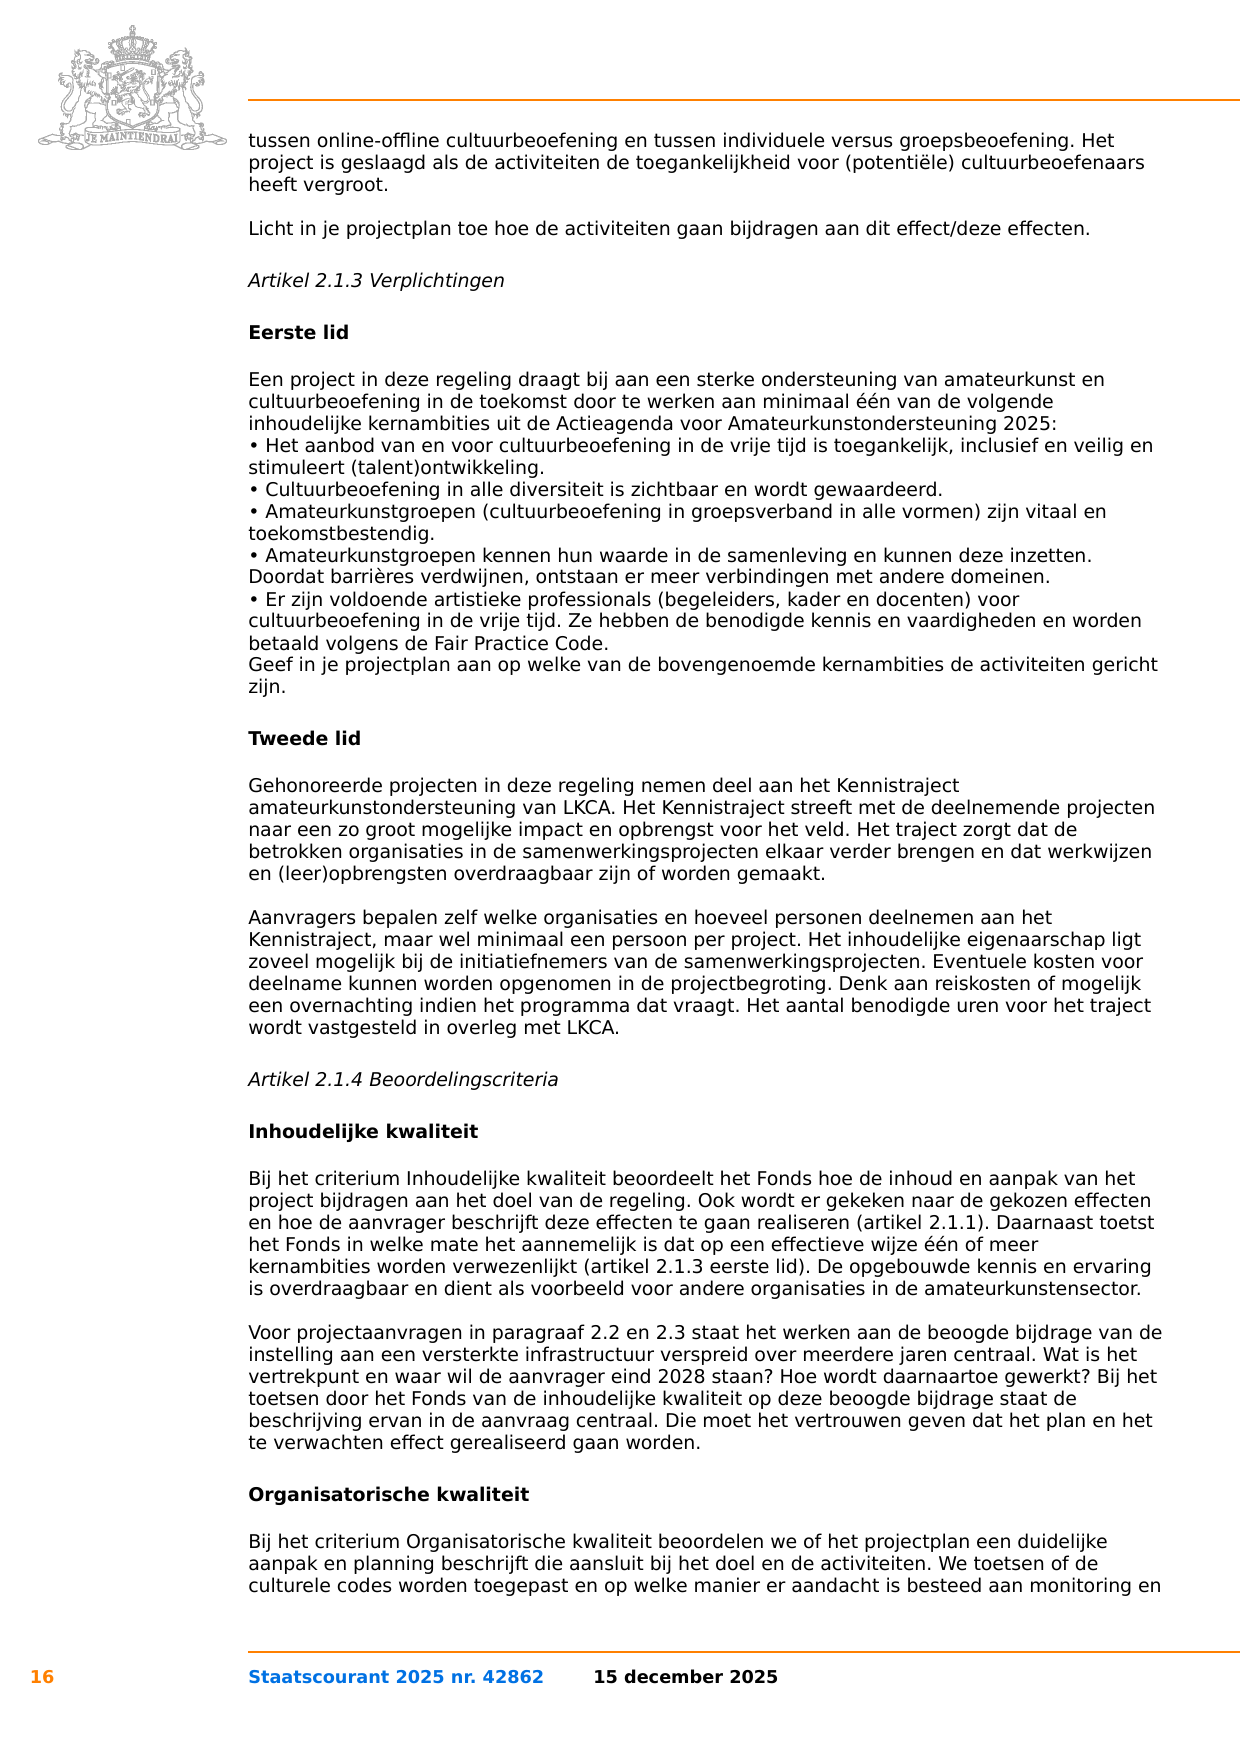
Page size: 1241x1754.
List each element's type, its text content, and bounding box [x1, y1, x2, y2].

text Geef in je projectplan aan op welke van de bovengenoemde kernambities de activiteiten gericht zijn. [248, 654, 1163, 698]
picture [38, 25, 227, 150]
text Een project in deze regeling draagt bij aan een sterke ondersteuning van amateurkunst en cultuurbeoefening in de toekomst door te werken aan minimaal één van de volgende inhoudelijke kernambities uit de Actieagenda voor Amateurkunstondersteuning 2025: [248, 369, 1163, 434]
subtitle Tweede lid [248, 728, 1163, 750]
text • Het aanbod van en voor cultuurbeoefening in de vrije tijd is toegankelijk, inclusief en veilig en stimuleert (talent)ontwikkeling. [248, 434, 1163, 478]
text • Amateurkunstgroepen (cultuurbeoefening in groepsverband in alle vormen) zijn vitaal en toekomstbestendig. [248, 501, 1163, 544]
subtitle Inhoudelijke kwaliteit [248, 1121, 1163, 1143]
subtitle Artikel 2.1.3 Verplichtingen [248, 270, 1163, 292]
subtitle Eerste lid [248, 322, 1163, 344]
subtitle Organisatorische kwaliteit [248, 1483, 1163, 1506]
text • Er zijn voldoende artistieke professionals (begeleiders, kader en docenten) voor cultuurbeoefening in de vrije tijd. Ze hebben de benodigde kennis en vaardigheden en worden betaald volgens de Fair Practice Code. [248, 588, 1163, 654]
subtitle Artikel 2.1.4 Beoordelingscriteria [248, 1069, 1163, 1091]
text Bij het criterium Inhoudelijke kwaliteit beoordeelt het Fonds hoe de inhoud en aanpak van het project bijdragen aan het doel van de regeling. Ook wordt er gekeken naar de gekozen effecten en hoe de aanvrager beschrijft deze effecten te gaan realiseren (artikel 2.1.1). Daarnaast toetst het Fonds in welke mate het aannemelijk is dat op een effectieve wijze één of meer kernambities worden verwezenlijkt (artikel 2.1.3 eerste lid). De opgebouwde kennis en ervaring is overdraagbaar en dient als voorbeeld voor andere organisaties in de amateurkunstensector. [248, 1168, 1163, 1300]
text tussen online-offline cultuurbeoefening en tussen individuele versus groepsbeoefening. Het project is geslaagd als de activiteiten de toegankelijkheid voor (potentiële) cultuurbeoefenaars heeft vergroot. [248, 130, 1163, 196]
text Voor projectaanvragen in paragraaf 2.2 en 2.3 staat het werken aan de beoogde bijdrage van de instelling aan een versterkte infrastructuur verspreid over meerdere jaren centraal. Wat is het vertrekpunt en waar wil de aanvrager eind 2028 staan? Hoe wordt daarnaartoe gewerkt? Bij het toetsen door het Fonds van de inhoudelijke kwaliteit op deze beoogde bijdrage staat de beschrijving ervan in de aanvraag centraal. Die moet het vertrouwen geven dat het plan en het te verwachten effect gerealiseerd gaan worden. [248, 1322, 1163, 1453]
text Bij het criterium Organisatorische kwaliteit beoordelen we of het projectplan een duidelijke aanpak en planning beschrijft die aansluit bij het doel en de activiteiten. We toetsen of de culturele codes worden toegepast en op welke manier er aandacht is besteed aan monitoring en [248, 1531, 1163, 1596]
text • Amateurkunstgroepen kennen hun waarde in de samenleving en kunnen deze inzetten. Doordat barrières verdwijnen, ontstaan er meer verbindingen met andere domeinen. [248, 544, 1163, 588]
text Licht in je projectplan toe hoe de activiteiten gaan bijdragen aan dit effect/deze effecten. [248, 218, 1163, 240]
text Aanvragers bepalen zelf welke organisaties en hoeveel personen deelnemen aan het Kennistraject, maar wel minimaal een persoon per project. Het inhoudelijke eigenaarschap ligt zoveel mogelijk bij de initiatiefnemers van de samenwerkingsprojecten. Eventuele kosten voor deelname kunnen worden opgenomen in de projectbegroting. Denk aan reiskosten of mogelijk een overnachting indien het programma dat vraagt. Het aantal benodigde uren voor het traject wordt vastgesteld in overleg met LKCA. [248, 907, 1163, 1039]
text Gehonoreerde projecten in deze regeling nemen deel aan het Kennistraject amateurkunstondersteuning van LKCA. Het Kennistraject streeft met de deelnemende projecten naar een zo groot mogelijke impact en opbrengst voor het veld. Het traject zorgt dat de betrokken organisaties in de samenwerkingsprojecten elkaar verder brengen en dat werkwijzen en (leer)opbrengsten overdraagbaar zijn of worden gemaakt. [248, 775, 1163, 885]
text • Cultuurbeoefening in alle diversiteit is zichtbaar en wordt gewaardeerd. [248, 478, 1163, 501]
